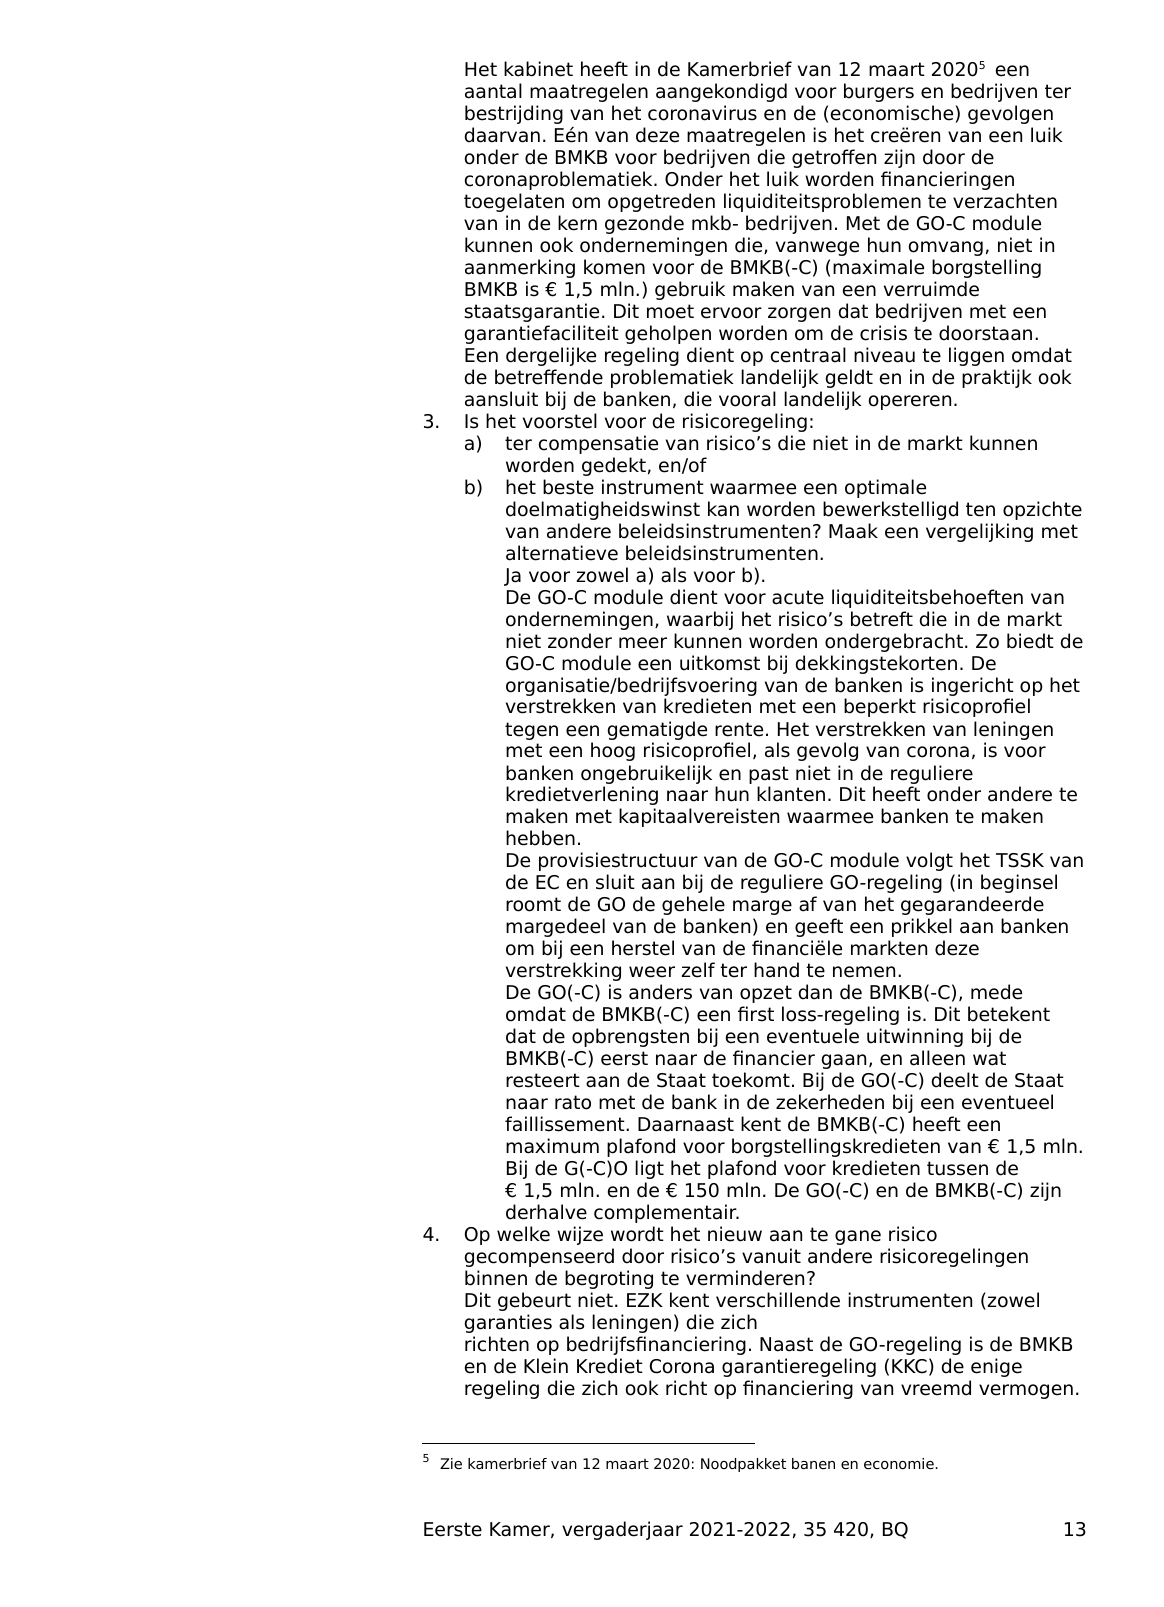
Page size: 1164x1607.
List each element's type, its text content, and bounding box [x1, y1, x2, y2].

text De GO-C module dient voor acute liquiditeitsbehoeften van ondernemingen, waarbij het risico’s betreft die in de markt niet zonder meer kunnen worden ondergebracht. Zo biedt de GO-C module een uitkomst bij dekkingstekorten. De organisatie/bedrijfsvoering van de banken is ingericht op het verstrekken van kredieten met een beperkt risicoprofiel tegen een gematigde rente. Het verstrekken van leningen met een hoog risicoprofiel, als gevolg van corona, is voor banken ongebruikelijk en past niet in de reguliere kredietverlening naar hun klanten. Dit heeft onder andere te maken met kapitaalvereisten waarmee banken te maken hebben. [505, 587, 1087, 850]
text 3. Is het voorstel voor de risicoregeling: [422, 411, 1087, 433]
text Zie kamerbrief van 12 maart 2020: Noodpakket banen en economie. [422, 1452, 1087, 1474]
text b) het beste instrument waarmee een optimale doelmatigheidswinst kan worden bewerkstelligd ten opzichte van andere beleidsinstrumenten? Maak een vergelijking met alternatieve beleidsinstrumenten. [464, 477, 1087, 564]
text richten op bedrijfsfinanciering. Naast de GO-regeling is de BMKB en de Klein Krediet Corona garantieregeling (KKC) de enige regeling die zich ook richt op financiering van vreemd vermogen. [464, 1334, 1087, 1400]
text Dit gebeurt niet. EZK kent verschillende instrumenten (zowel garanties als leningen) die zich [464, 1290, 1087, 1334]
text Ja voor zowel a) als voor b). [505, 564, 1087, 587]
text 4. Op welke wijze wordt het nieuw aan te gane risico gecompenseerd door risico’s vanuit andere risicoregelingen binnen de begroting te verminderen? [422, 1224, 1087, 1290]
text De GO(-C) is anders van opzet dan de BMKB(-C), mede omdat de BMKB(-C) een first loss-regeling is. Dit betekent dat de opbrengsten bij een eventuele uitwinning bij de BMKB(-C) eerst naar de financier gaan, en alleen wat resteert aan de Staat toekomt. Bij de GO(-C) deelt de Staat naar rato met de bank in de zekerheden bij een eventueel faillissement. Daarnaast kent de BMKB(-C) heeft een maximum plafond voor borgstellingskredieten van € 1,5 mln. Bij de G(-C)O ligt het plafond voor kredieten tussen de € 1,5 mln. en de € 150 mln. De GO(-C) en de BMKB(-C) zijn derhalve complementair. [505, 982, 1087, 1224]
text Het kabinet heeft in de Kamerbrief van 12 maart 2020 een aantal maatregelen aangekondigd voor burgers en bedrijven ter bestrijding van het coronavirus en de (economische) gevolgen daarvan. Eén van deze maatregelen is het creëren van een luik onder de BMKB voor bedrijven die getroffen zijn door de coronaproblematiek. Onder het luik worden financieringen toegelaten om opgetreden liquiditeitsproblemen te verzachten van in de kern gezonde mkb- bedrijven. Met de GO-C module kunnen ook ondernemingen die, vanwege hun omvang, niet in aanmerking komen voor de BMKB(-C) (maximale borgstelling BMKB is € 1,5 mln.) gebruik maken van een verruimde staatsgarantie. Dit moet ervoor zorgen dat bedrijven met een garantiefaciliteit geholpen worden om de crisis te doorstaan. [464, 59, 1087, 345]
text Een dergelijke regeling dient op centraal niveau te liggen omdat de betreffende problematiek landelijk geldt en in de praktijk ook aansluit bij de banken, die vooral landelijk opereren. [464, 345, 1087, 411]
text a) ter compensatie van risico’s die niet in de markt kunnen worden gedekt, en/of [464, 433, 1087, 477]
text De provisiestructuur van de GO-C module volgt het TSSK van de EC en sluit aan bij de reguliere GO-regeling (in beginsel roomt de GO de gehele marge af van het gegarandeerde margedeel van de banken) en geeft een prikkel aan banken om bij een herstel van de financiële markten deze verstrekking weer zelf ter hand te nemen. [505, 850, 1087, 982]
